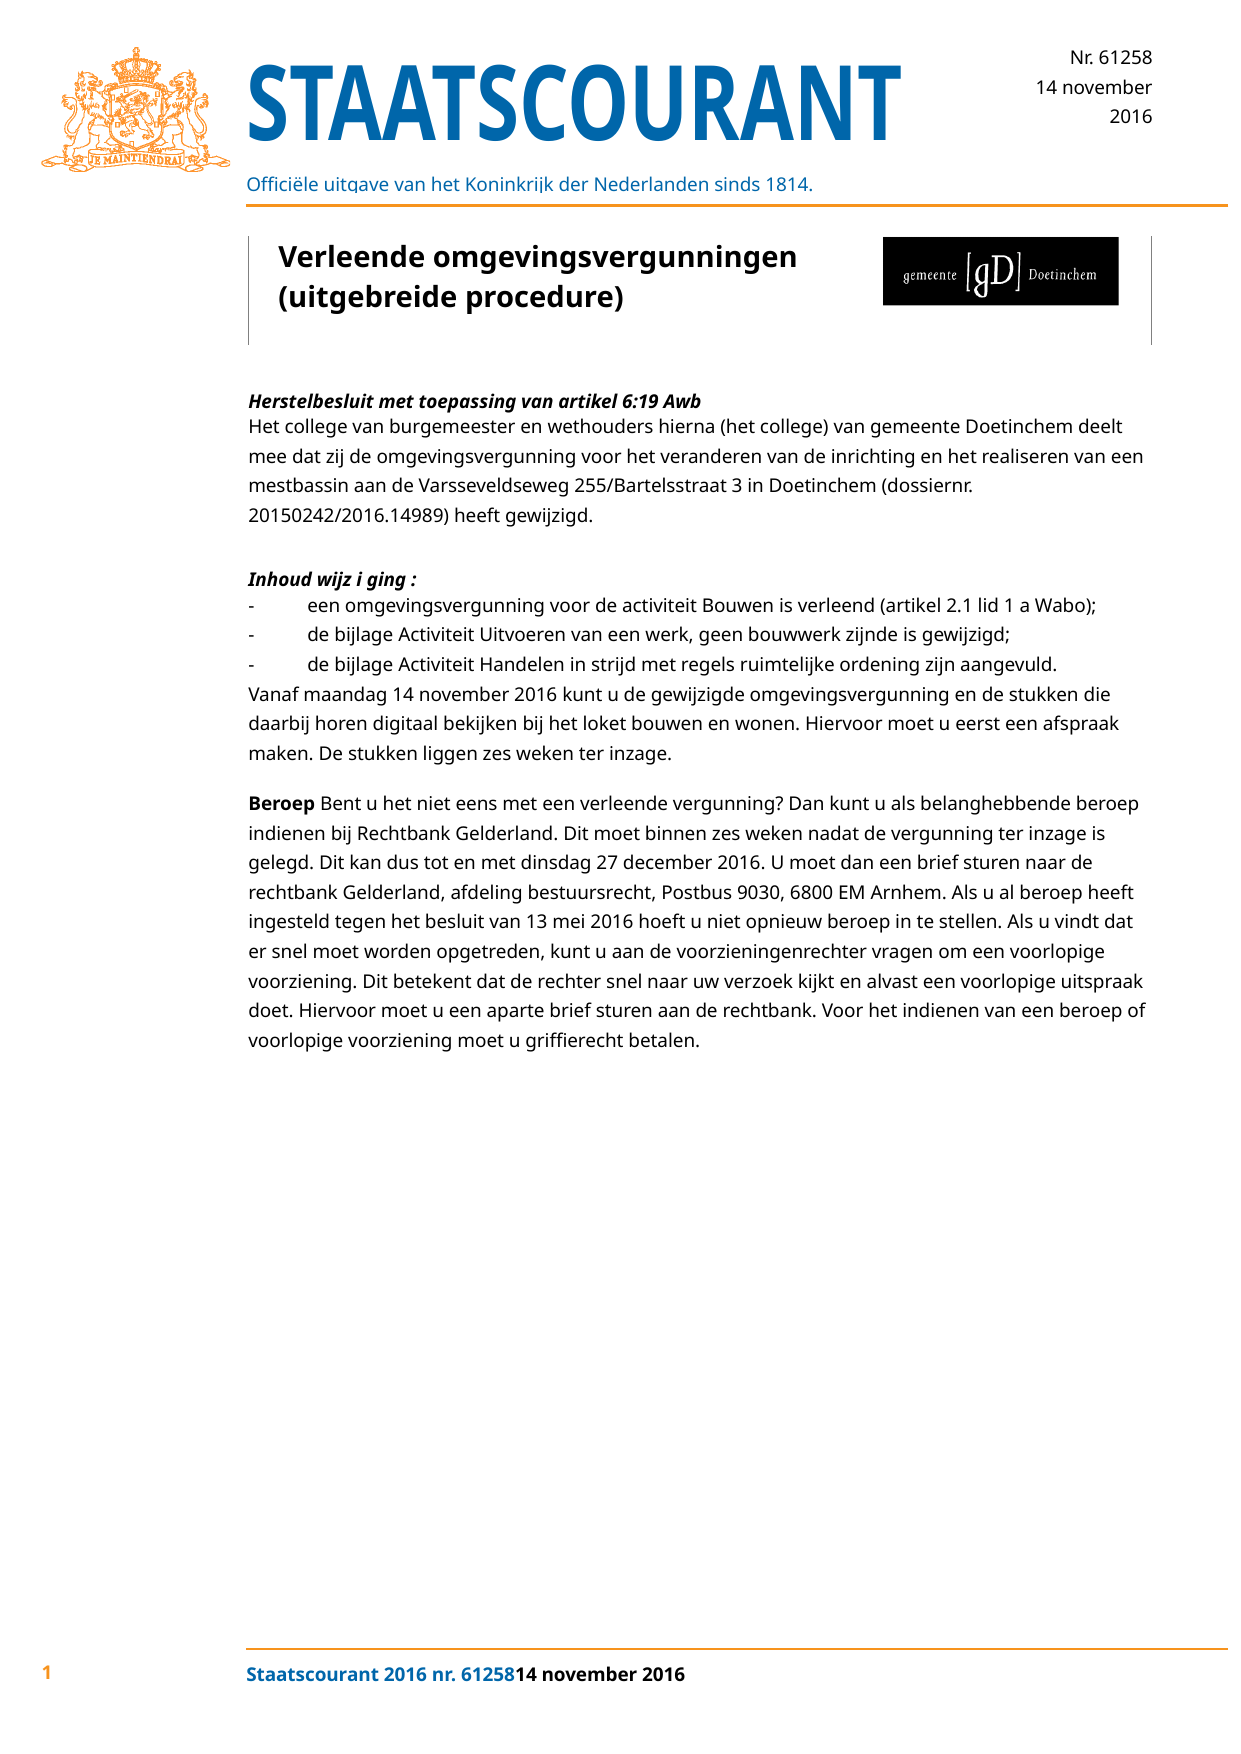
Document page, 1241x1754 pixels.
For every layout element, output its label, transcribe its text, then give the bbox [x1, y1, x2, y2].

text Beroep Bent u het niet eens met een verleende vergunning? Dan kunt u als belanghebbende beroep indienen bij Rechtbank Gelderland. Dit moet binnen zes weken nadat de vergunning ter inzage is gelegd. Dit kan dus tot en met dinsdag 27 december 2016. U moet dan een brief sturen naar de rechtbank Gelderland, afdeling bestuursrecht, Postbus 9030, 6800 EM Arnhem. Als u al beroep heeft ingesteld tegen het besluit van 13 mei 2016 hoeft u niet opnieuw beroep in te stellen. Als u vindt dat er snel moet worden opgetreden, kunt u aan de voorzieningenrechter vragen om een voorlopige voorziening. Dit betekent dat de rechter snel naar uw verzoek kijkt en alvast een voorlopige uitspraak doet. Hiervoor moet u een aparte brief sturen aan de rechtbank. Voor het indienen van een beroep of voorlopige voorziening moet u griffierecht betalen. [248, 790, 1152, 1053]
picture [882, 236, 1119, 306]
list de bijlage Activiteit Uitvoeren van een werk, geen bouwwerk zijnde is gewijzigd; [248, 622, 1152, 647]
text Het college van burgemeester en wethouders hierna (het college) van gemeente Doetinchem deelt mee dat zij de omgevingsvergunning voor het veranderen van de inrichting en het realiseren van een mestbassin aan de Varsseveldseweg 255/Bartelsstraat 3 in Doetinchem (dossiernr. 20150242/2016.14989) heeft gewijzigd. [248, 413, 1152, 528]
picture [41, 47, 231, 172]
list een omgevingsvergunning voor de activiteit Bouwen is verleend (artikel 2.1 lid 1 a Wabo); [248, 592, 1152, 618]
list de bijlage Activiteit Handelen in strijd met regels ruimtelijke ordening zijn aangevuld. [248, 651, 1152, 677]
table_header [850, 236, 1151, 345]
text Inhoud wijz i ging : [248, 566, 1152, 592]
table_header Verleende omgevingsvergunningen (uitgebreide procedure) [249, 236, 850, 345]
text Herstelbesluit met toepassing van artikel 6:19 Awb [248, 388, 1152, 413]
text Vanaf maandag 14 november 2016 kunt u de gewijzigde omgevingsvergunning en de stukken die daarbij horen digitaal bekijken bij het loket bouwen en wonen. Hiervoor moet u eerst een afspraak maken. De stukken liggen zes weken ter inzage. [248, 681, 1152, 766]
